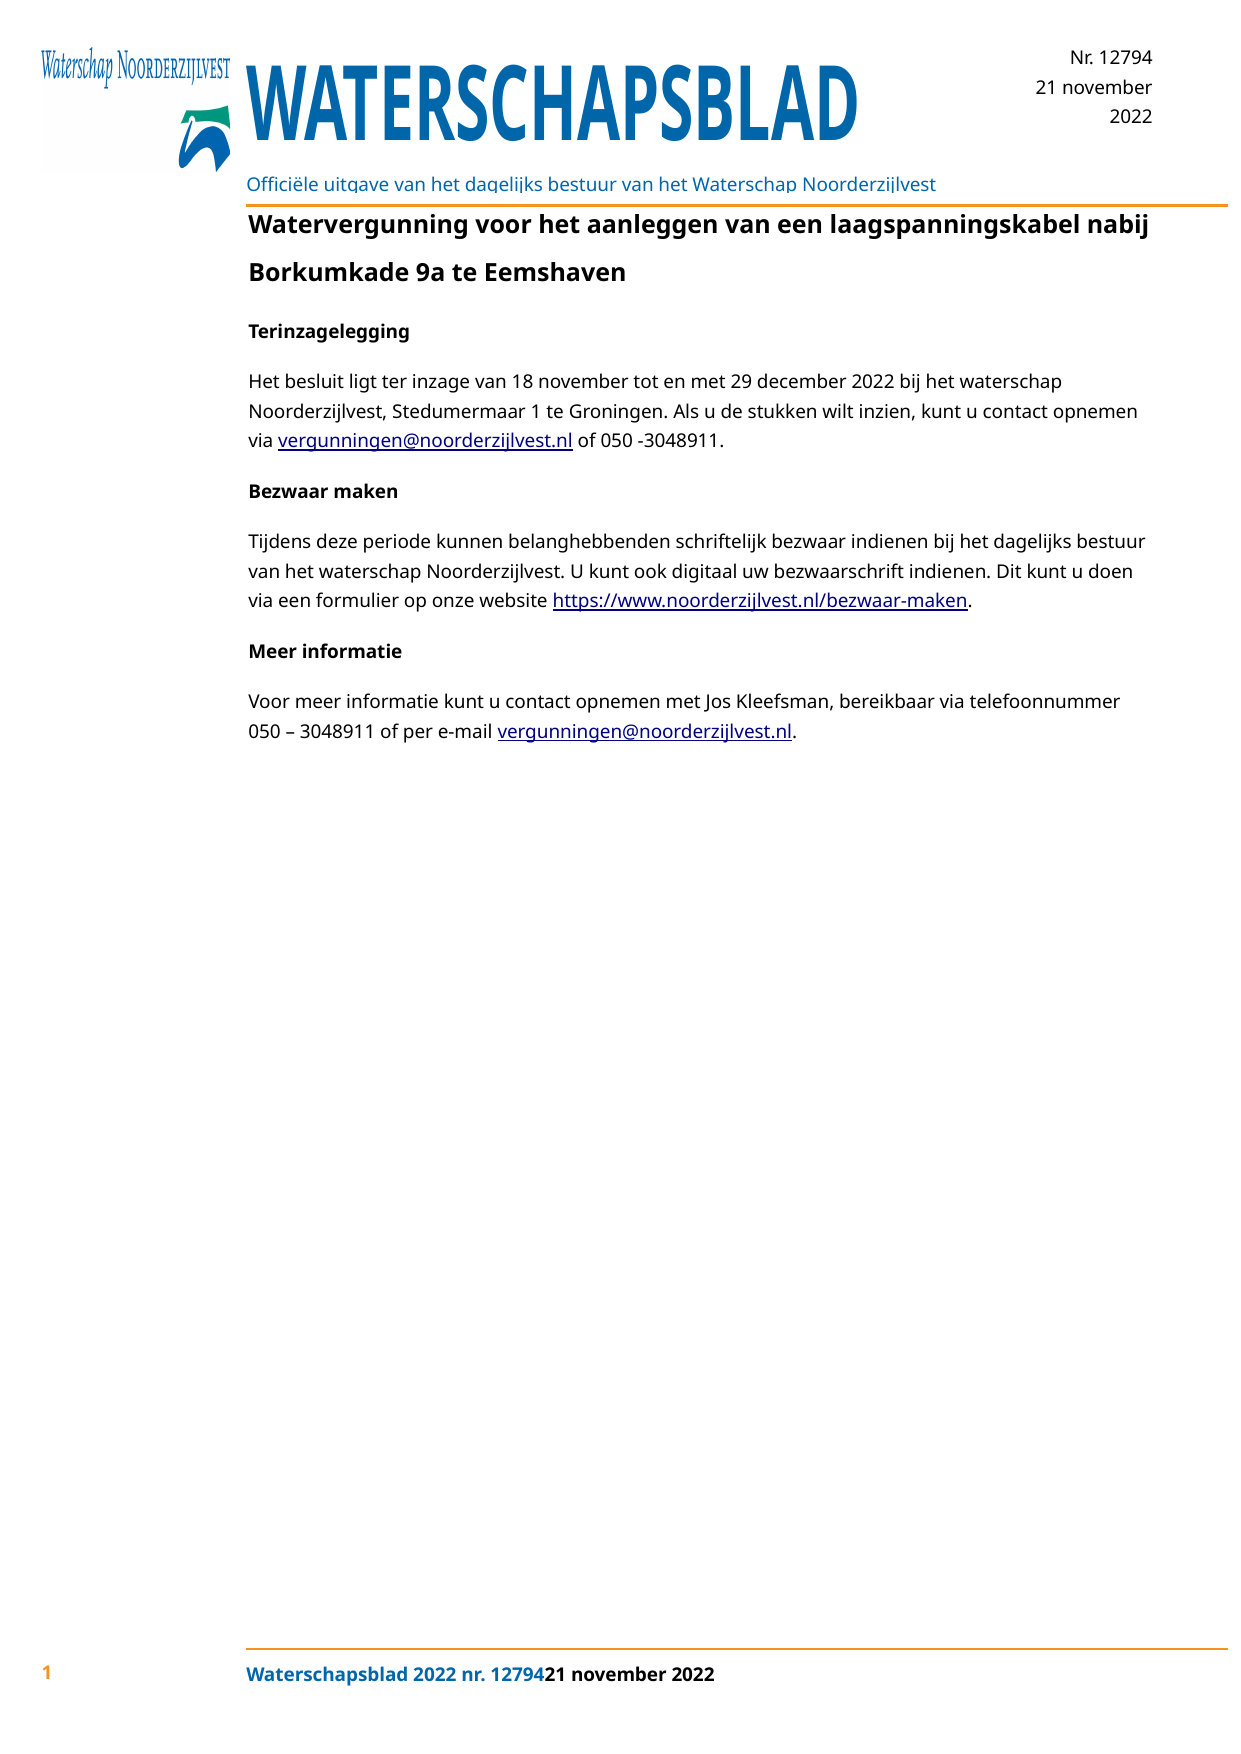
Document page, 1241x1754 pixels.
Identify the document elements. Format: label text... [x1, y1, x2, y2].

text Watervergunning voor het aanleggen van een laagspanningskabel nabij Borkumkade 9a te Eemshaven [248, 207, 1152, 288]
text Het besluit ligt ter inzage van 18 november tot en met 29 december 2022 bij het waterschap Noorderzijlvest, Stedumermaar 1 te Groningen. Als u de stukken wilt inzien, kunt u contact opnemen via vergunningen@noorderzijlvest.nl of 050 -3048911. [248, 368, 1152, 453]
text Meer informatie [248, 638, 1152, 664]
text Bezwaar maken [248, 478, 1152, 504]
text Tijdens deze periode kunnen belanghebbenden schriftelijk bezwaar indienen bij het dagelijks bestuur van het waterschap Noorderzijlvest. U kunt ook digitaal uw bezwaarschrift indienen. Dit kunt u doen via een formulier op onze website https://www.noorderzijlvest.nl/bezwaar-maken. [248, 528, 1152, 613]
picture [41, 47, 231, 172]
text Voor meer informatie kunt u contact opnemen met Jos Kleefsman, bereikbaar via telefoonnummer 050 – 3048911 of per e-mail vergunningen@noorderzijlvest.nl. [248, 688, 1152, 744]
text Terinzagelegging [248, 318, 1152, 344]
